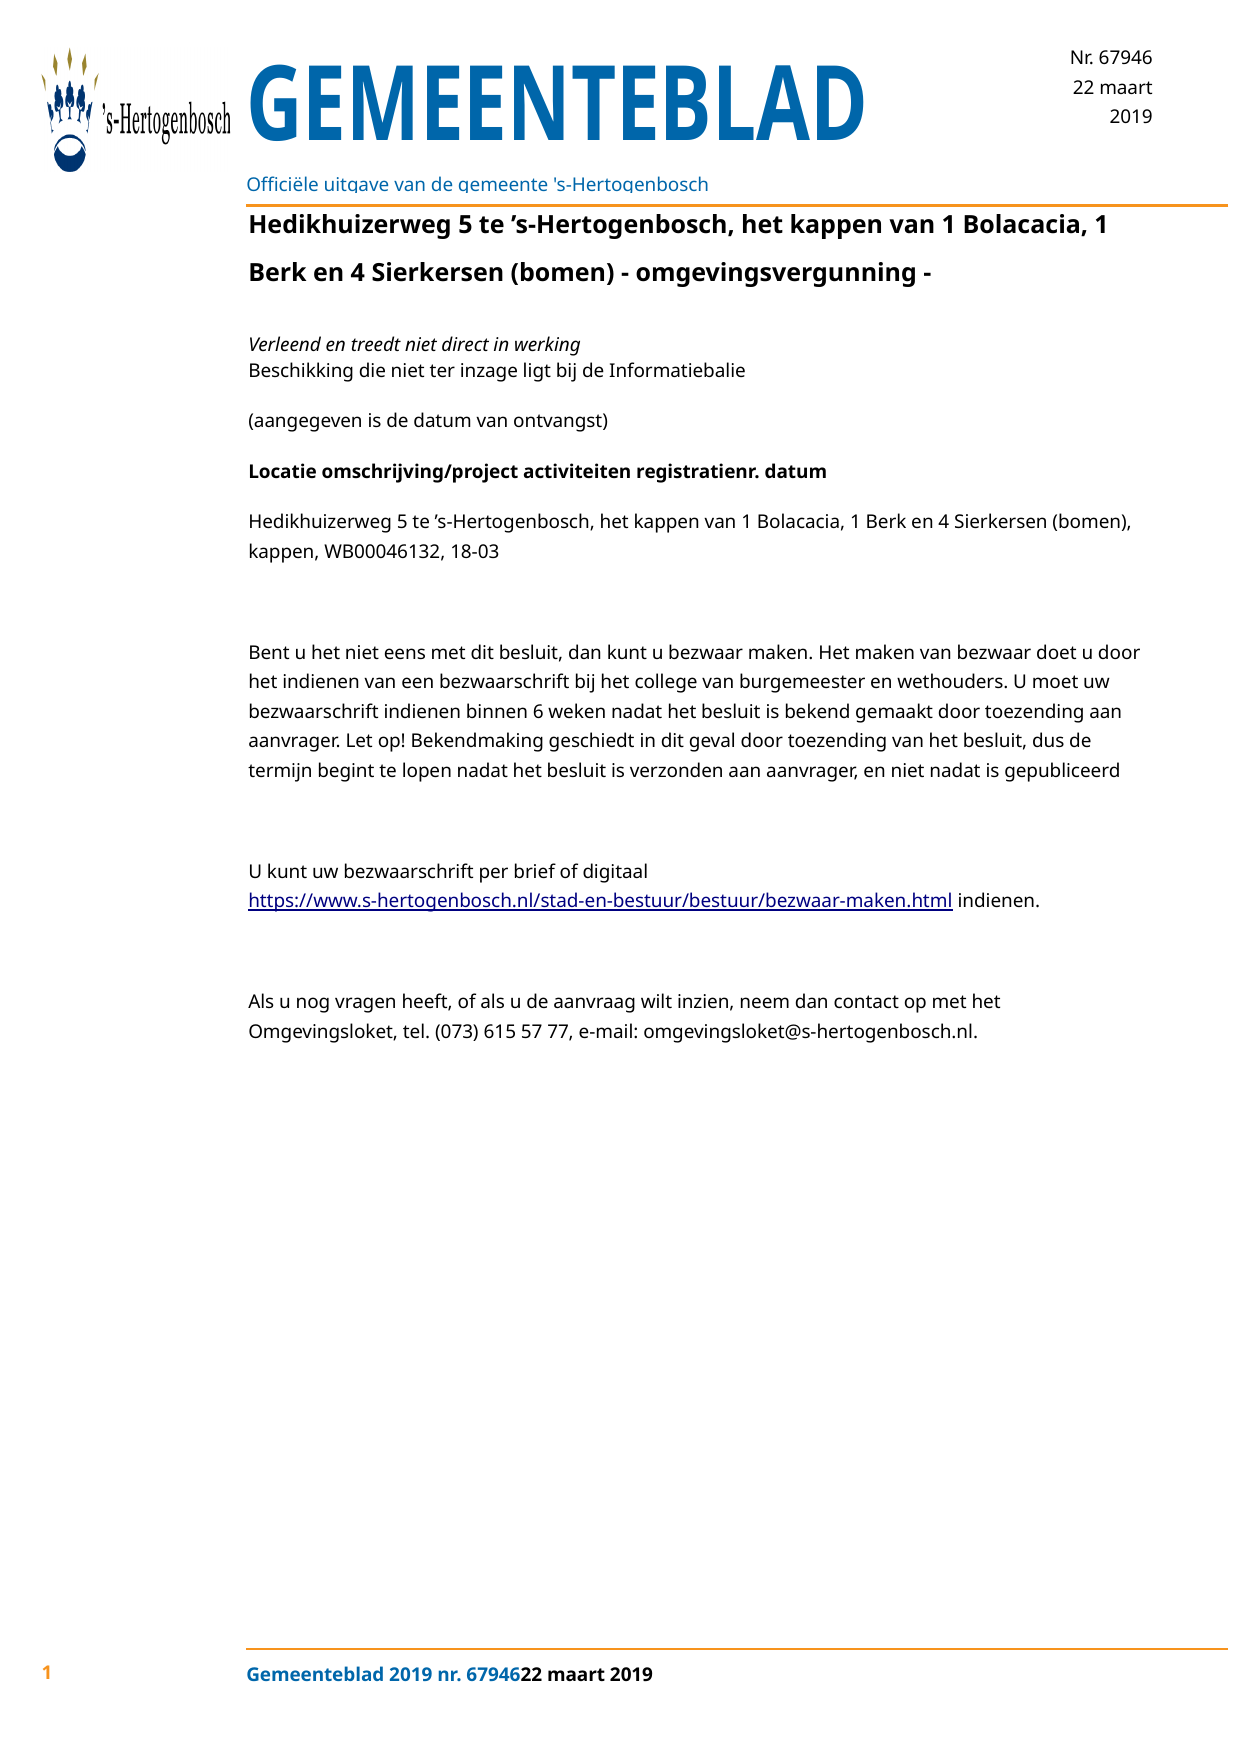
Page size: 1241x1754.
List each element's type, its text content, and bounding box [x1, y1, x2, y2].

text Bent u het niet eens met dit besluit, dan kunt u bezwaar maken. Het maken van bezwaar doet u door het indienen van een bezwaarschrift bij het college van burgemeester en wethouders. U moet uw bezwaarschrift indienen binnen 6 weken nadat het besluit is bekend gemaakt door toezending aan aanvrager. Let op! Bekendmaking geschiedt in dit geval door toezending van het besluit, dus de termijn begint te lopen nadat het besluit is verzonden aan aanvrager, en niet nadat is gepubliceerd [248, 639, 1152, 783]
text Hedikhuizerweg 5 te ’s-Hertogenbosch, het kappen van 1 Bolacacia, 1 Berk en 4 Sierkersen (bomen) - omgevingsvergunning - [248, 207, 1152, 288]
text (aangegeven is de datum van ontvangst) [248, 408, 1152, 433]
text Locatie omschrijving/project activiteiten registratienr. datum [248, 458, 1152, 484]
picture [41, 47, 231, 172]
text U kunt uw bezwaarschrift per brief of digitaal https://www.s-hertogenbosch.nl/stad-en-bestuur/bestuur/bezwaar-maken.html indienen. [248, 858, 1152, 913]
text Hedikhuizerweg 5 te ’s-Hertogenbosch, het kappen van 1 Bolacacia, 1 Berk en 4 Sierkersen (bomen), kappen, WB00046132, 18-03 [248, 508, 1152, 564]
text Verleend en treedt niet direct in werking [248, 331, 1152, 357]
text Beschikking die niet ter inzage ligt bij de Informatiebalie [248, 357, 1152, 383]
text Als u nog vragen heeft, of als u de aanvraag wilt inzien, neem dan contact op met het Omgevingsloket, tel. (073) 615 57 77, e-mail: omgevingsloket@s-hertogenbosch.nl. [248, 988, 1152, 1044]
